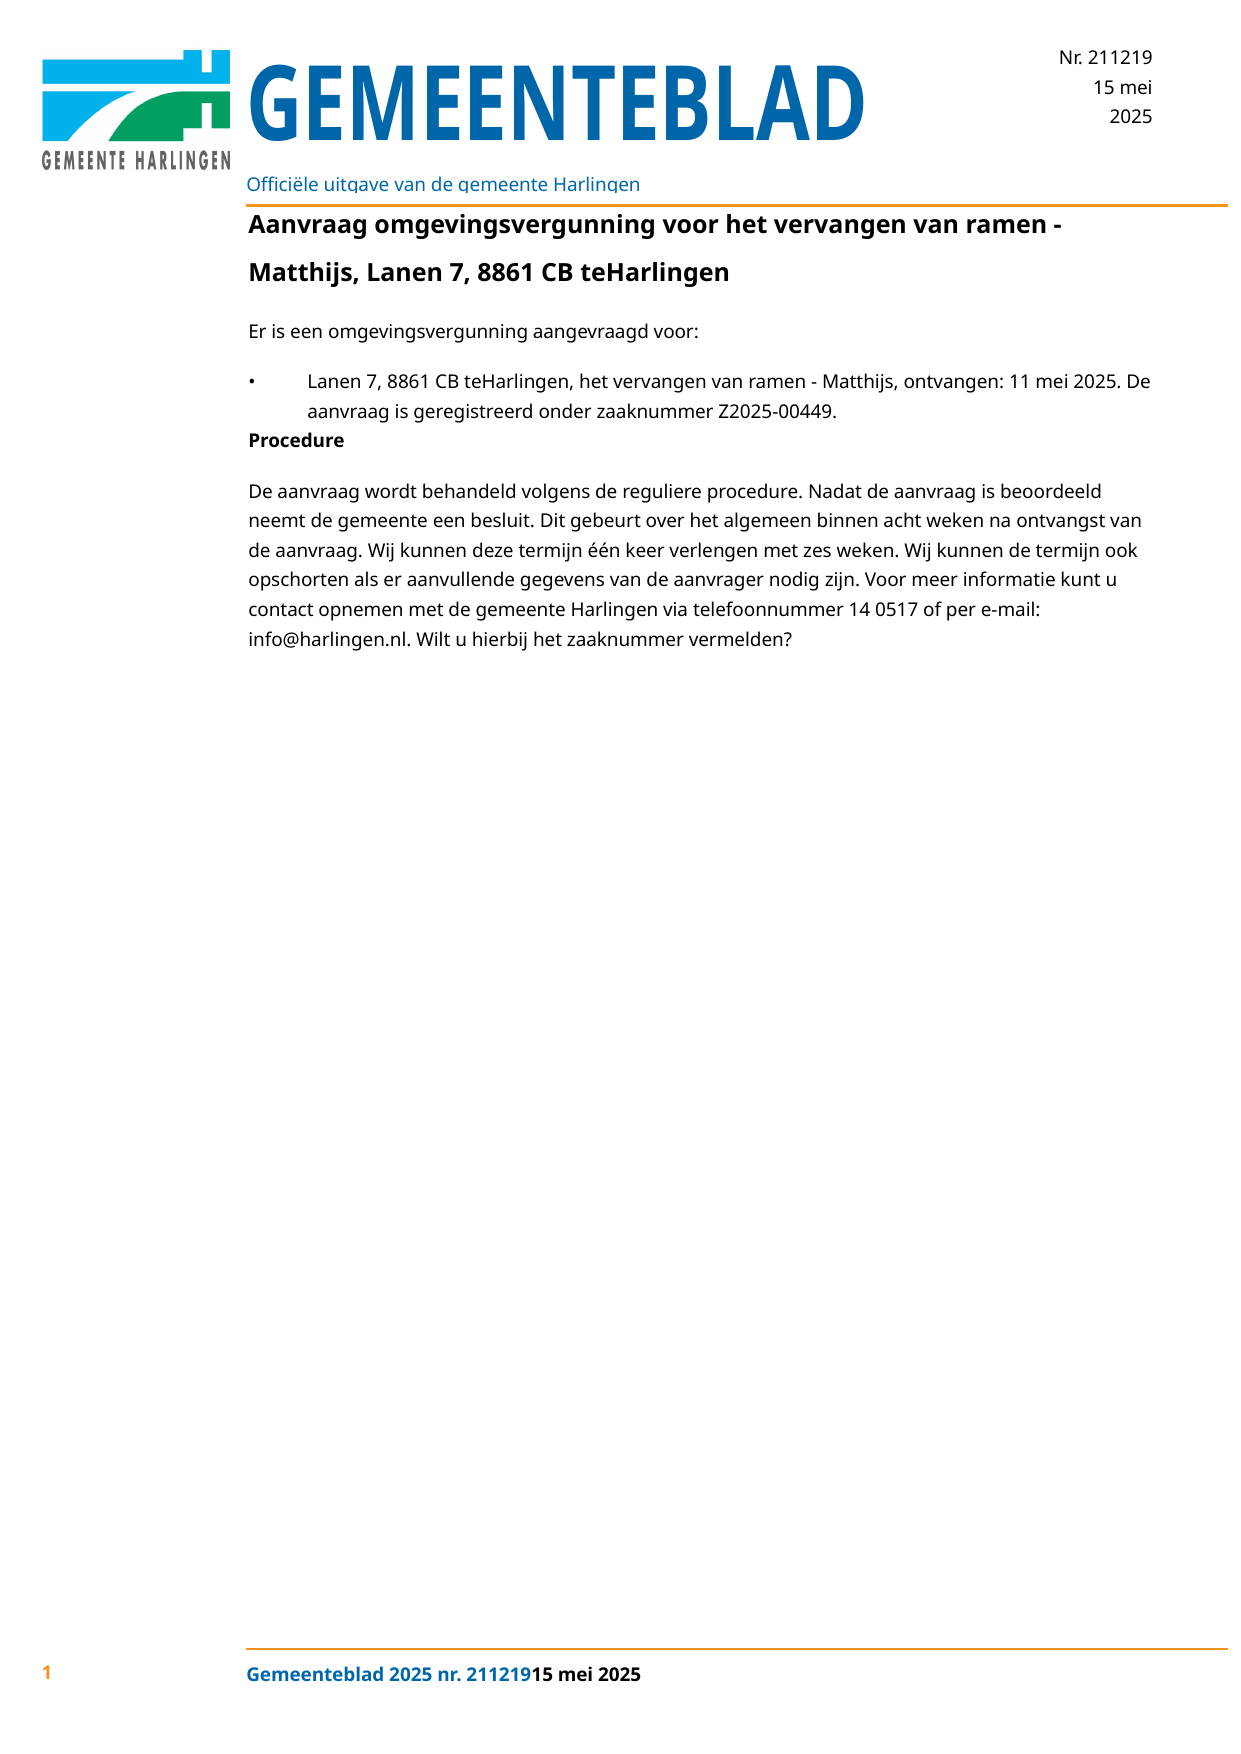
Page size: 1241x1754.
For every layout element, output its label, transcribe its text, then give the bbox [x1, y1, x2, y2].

text De aanvraag wordt behandeld volgens de reguliere procedure. Nadat de aanvraag is beoordeeld neemt de gemeente een besluit. Dit gebeurt over het algemeen binnen acht weken na ontvangst van de aanvraag. Wij kunnen deze termijn één keer verlengen met zes weken. Wij kunnen de termijn ook opschorten als er aanvullende gegevens van de aanvrager nodig zijn. Voor meer informatie kunt u contact opnemen met de gemeente Harlingen via telefoonnummer 14 0517 of per e-mail: info@harlingen.nl. Wilt u hierbij het zaaknummer vermelden? [248, 478, 1152, 652]
list Lanen 7, 8861 CB teHarlingen, het vervangen van ramen - Matthijs, ontvangen: 11 mei 2025. De aanvraag is geregistreerd onder zaaknummer Z2025-00449. [248, 368, 1152, 424]
text Er is een omgevingsvergunning aangevraagd voor: [248, 318, 1152, 344]
picture [41, 47, 231, 172]
text Aanvraag omgevingsvergunning voor het vervangen van ramen - Matthijs, Lanen 7, 8861 CB teHarlingen [248, 207, 1152, 288]
text Procedure [248, 427, 1152, 453]
